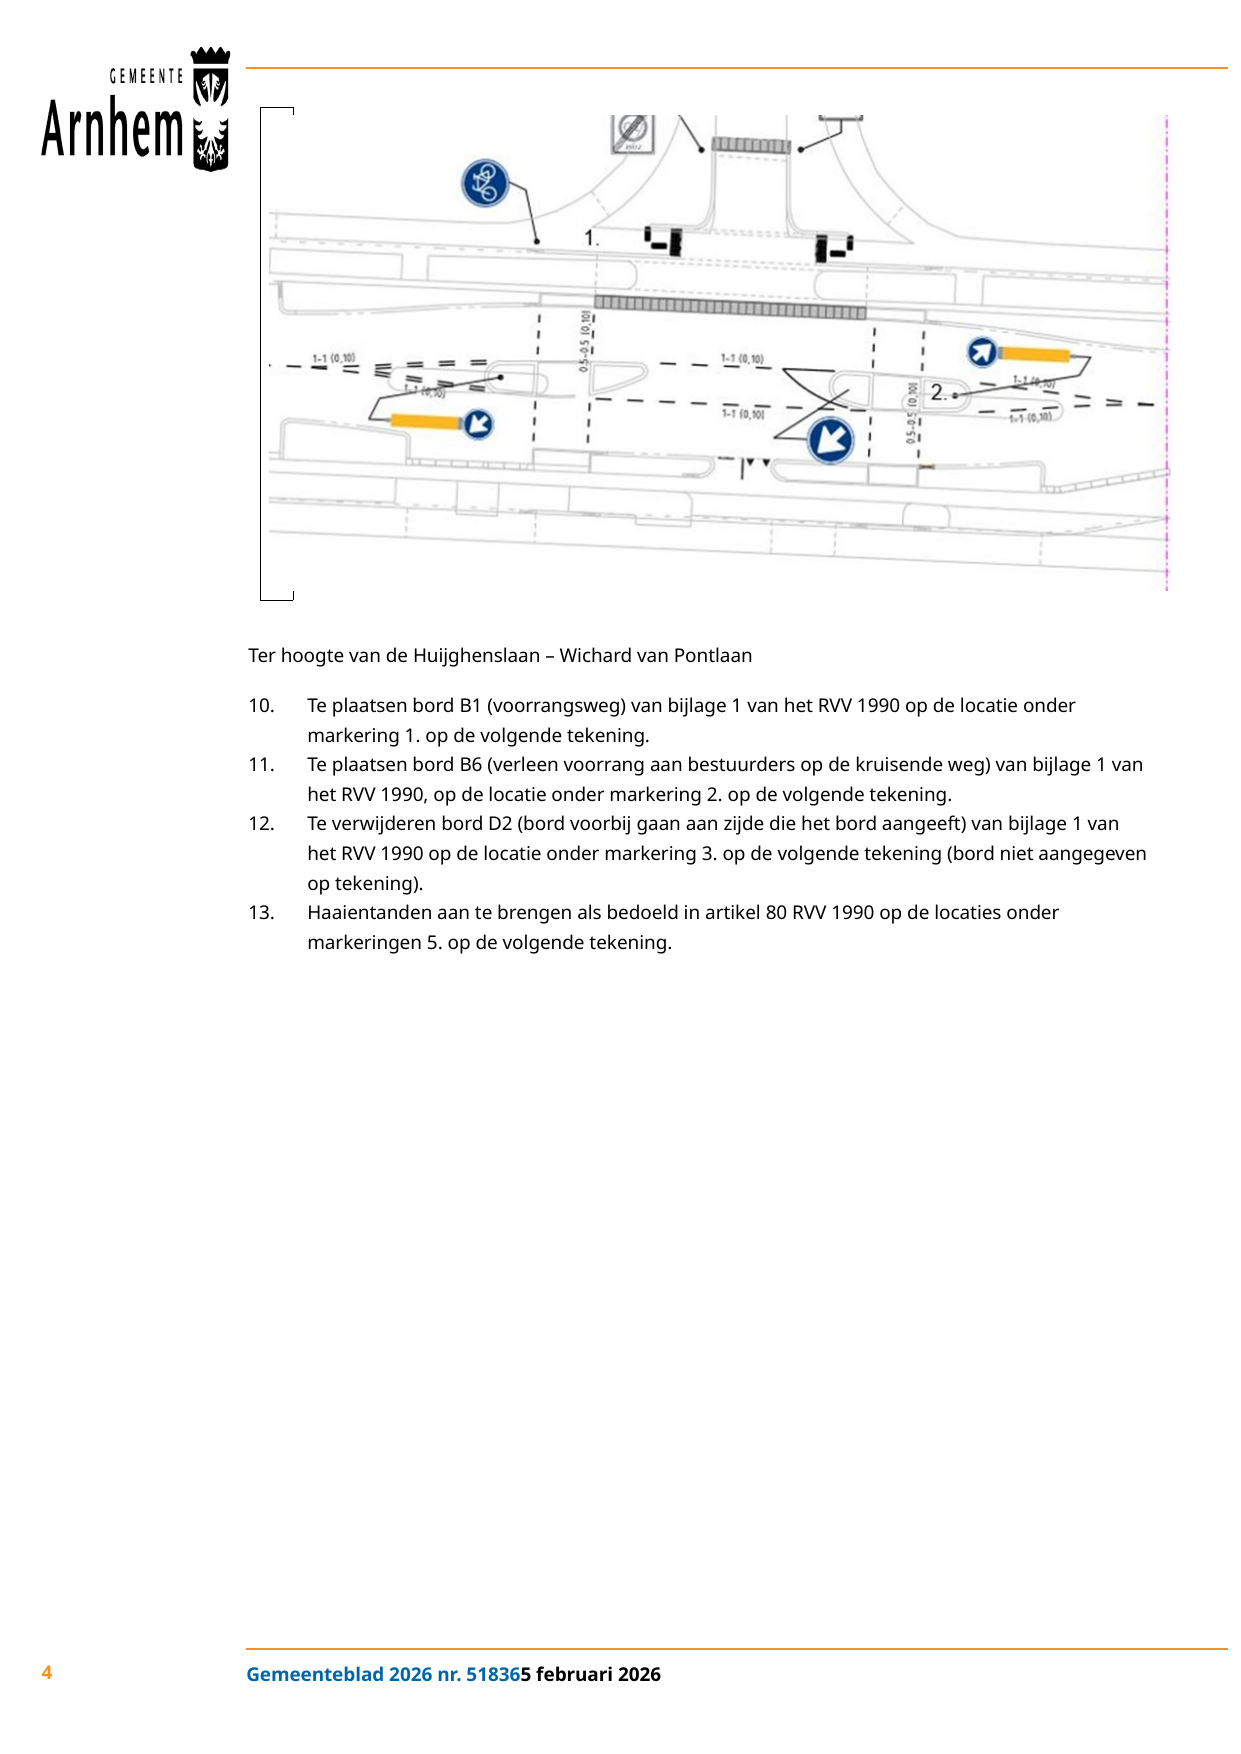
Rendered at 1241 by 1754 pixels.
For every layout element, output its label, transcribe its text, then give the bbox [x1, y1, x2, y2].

list Te verwijderen bord D2 (bord voorbij gaan aan zijde die het bord aangeeft) van bijlage 1 van het RVV 1990 op de locatie onder markering 3. op de volgende tekening (bord niet aangegeven op tekening). [248, 811, 1152, 896]
list Haaientanden aan te brengen als bedoeld in artikel 80 RVV 1990 op de locaties onder markeringen 5. op de volgende tekening. [248, 899, 1152, 955]
list Te plaatsen bord B6 (verleen voorrang aan bestuurders op de kruisende weg) van bijlage 1 van het RVV 1990, op de locatie onder markering 2. op de volgende tekening. [248, 751, 1152, 807]
list Te plaatsen bord B1 (voorrangsweg) van bijlage 1 van het RVV 1990 op de locatie onder markering 1. op de volgende tekening. [248, 692, 1152, 748]
text Ter hoogte van de Huijghenslaan – Wichard van Pontlaan [248, 642, 1152, 668]
picture [268, 115, 1173, 591]
picture [41, 47, 231, 172]
